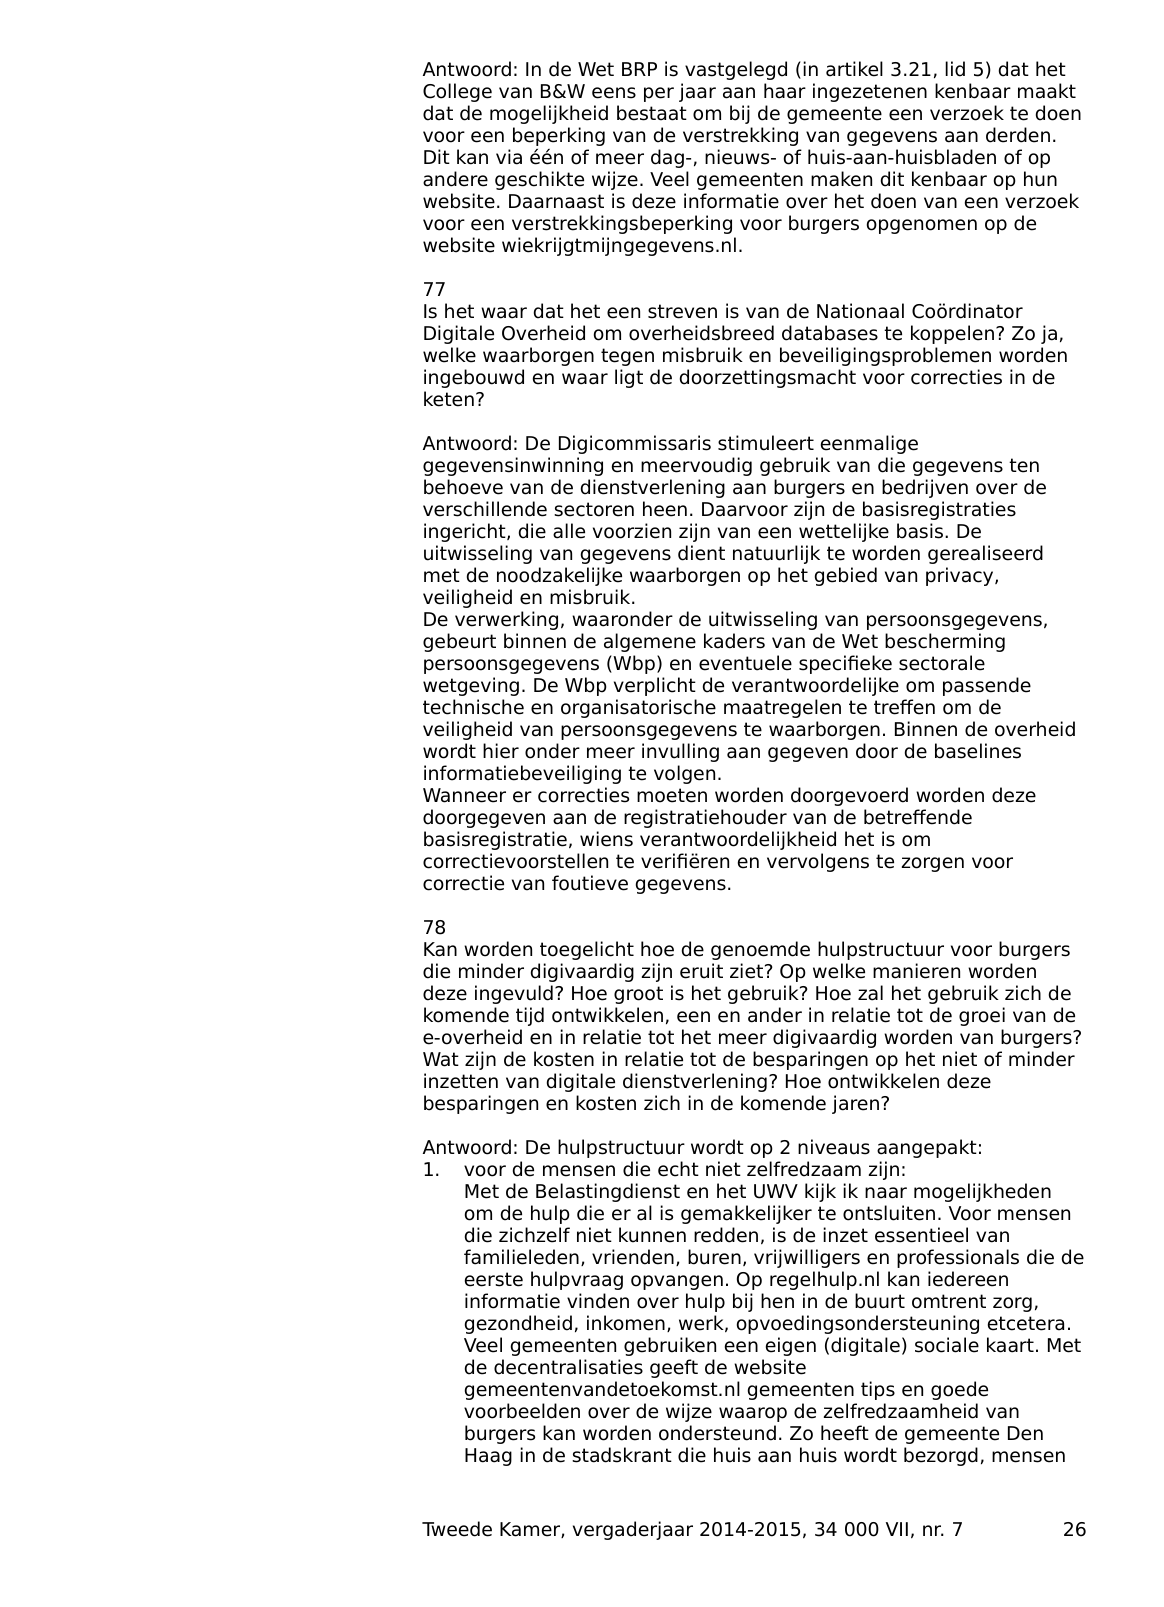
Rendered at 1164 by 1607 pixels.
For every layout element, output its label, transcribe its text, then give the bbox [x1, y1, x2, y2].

text De verwerking, waaronder de uitwisseling van persoonsgegevens, gebeurt binnen de algemene kaders van de Wet bescherming persoonsgegevens (Wbp) en eventuele specifieke sectorale wetgeving. De Wbp verplicht de verantwoordelijke om passende technische en organisatorische maatregelen te treffen om de veiligheid van persoonsgegevens te waarborgen. Binnen de overheid wordt hier onder meer invulling aan gegeven door de baselines informatiebeveiliging te volgen. [422, 609, 1087, 785]
text Antwoord: In de Wet BRP is vastgelegd (in artikel 3.21, lid 5) dat het College van B&W eens per jaar aan haar ingezetenen kenbaar maakt dat de mogelijkheid bestaat om bij de gemeente een verzoek te doen voor een beperking van de verstrekking van gegevens aan derden. Dit kan via één of meer dag-, nieuws- of huis-aan-huisbladen of op andere geschikte wijze. Veel gemeenten maken dit kenbaar op hun website. Daarnaast is deze informatie over het doen van een verzoek voor een verstrekkingsbeperking voor burgers opgenomen op de website wiekrijgtmijngegevens.nl. [422, 59, 1087, 257]
text Antwoord: De hulpstructuur wordt op 2 niveaus aangepakt: [422, 1137, 1087, 1159]
text Is het waar dat het een streven is van de Nationaal Coördinator Digitale Overheid om overheidsbreed databases te koppelen? Zo ja, welke waarborgen tegen misbruik en beveiligingsproblemen worden ingebouwd en waar ligt de doorzettingsmacht voor correcties in de keten? [422, 301, 1087, 411]
text 77 [422, 279, 1087, 301]
text Kan worden toegelicht hoe de genoemde hulpstructuur voor burgers die minder digivaardig zijn eruit ziet? Op welke manieren worden deze ingevuld? Hoe groot is het gebruik? Hoe zal het gebruik zich de komende tijd ontwikkelen, een en ander in relatie tot de groei van de e-overheid en in relatie tot het meer digivaardig worden van burgers? Wat zijn de kosten in relatie tot de besparingen op het niet of minder inzetten van digitale dienstverlening? Hoe ontwikkelen deze besparingen en kosten zich in de komende jaren? [422, 939, 1087, 1115]
text Antwoord: De Digicommissaris stimuleert eenmalige gegevensinwinning en meervoudig gebruik van die gegevens ten behoeve van de dienstverlening aan burgers en bedrijven over de verschillende sectoren heen. Daarvoor zijn de basisregistraties ingericht, die alle voorzien zijn van een wettelijke basis. De uitwisseling van gegevens dient natuurlijk te worden gerealiseerd met de noodzakelijke waarborgen op het gebied van privacy, veiligheid en misbruik. [422, 433, 1087, 609]
text Wanneer er correcties moeten worden doorgevoerd worden deze doorgegeven aan de registratiehouder van de betreffende basisregistratie, wiens verantwoordelijkheid het is om correctievoorstellen te verifiëren en vervolgens te zorgen voor correctie van foutieve gegevens. [422, 785, 1087, 895]
text 78 [422, 917, 1087, 939]
text Met de Belastingdienst en het UWV kijk ik naar mogelijkheden om de hulp die er al is gemakkelijker te ontsluiten. Voor mensen die zichzelf niet kunnen redden, is de inzet essentieel van familieleden, vrienden, buren, vrijwilligers en professionals die de eerste hulpvraag opvangen. Op regelhulp.nl kan iedereen informatie vinden over hulp bij hen in de buurt omtrent zorg, gezondheid, inkomen, werk, opvoedingsondersteuning etcetera. Veel gemeenten gebruiken een eigen (digitale) sociale kaart. Met de decentralisaties geeft de website gemeentenvandetoekomst.nl gemeenten tips en goede voorbeelden over de wijze waarop de zelfredzaamheid van burgers kan worden ondersteund. Zo heeft de gemeente Den Haag in de stadskrant die huis aan huis wordt bezorgd, mensen [464, 1181, 1087, 1467]
text 1. voor de mensen die echt niet zelfredzaam zijn: [422, 1159, 1087, 1181]
